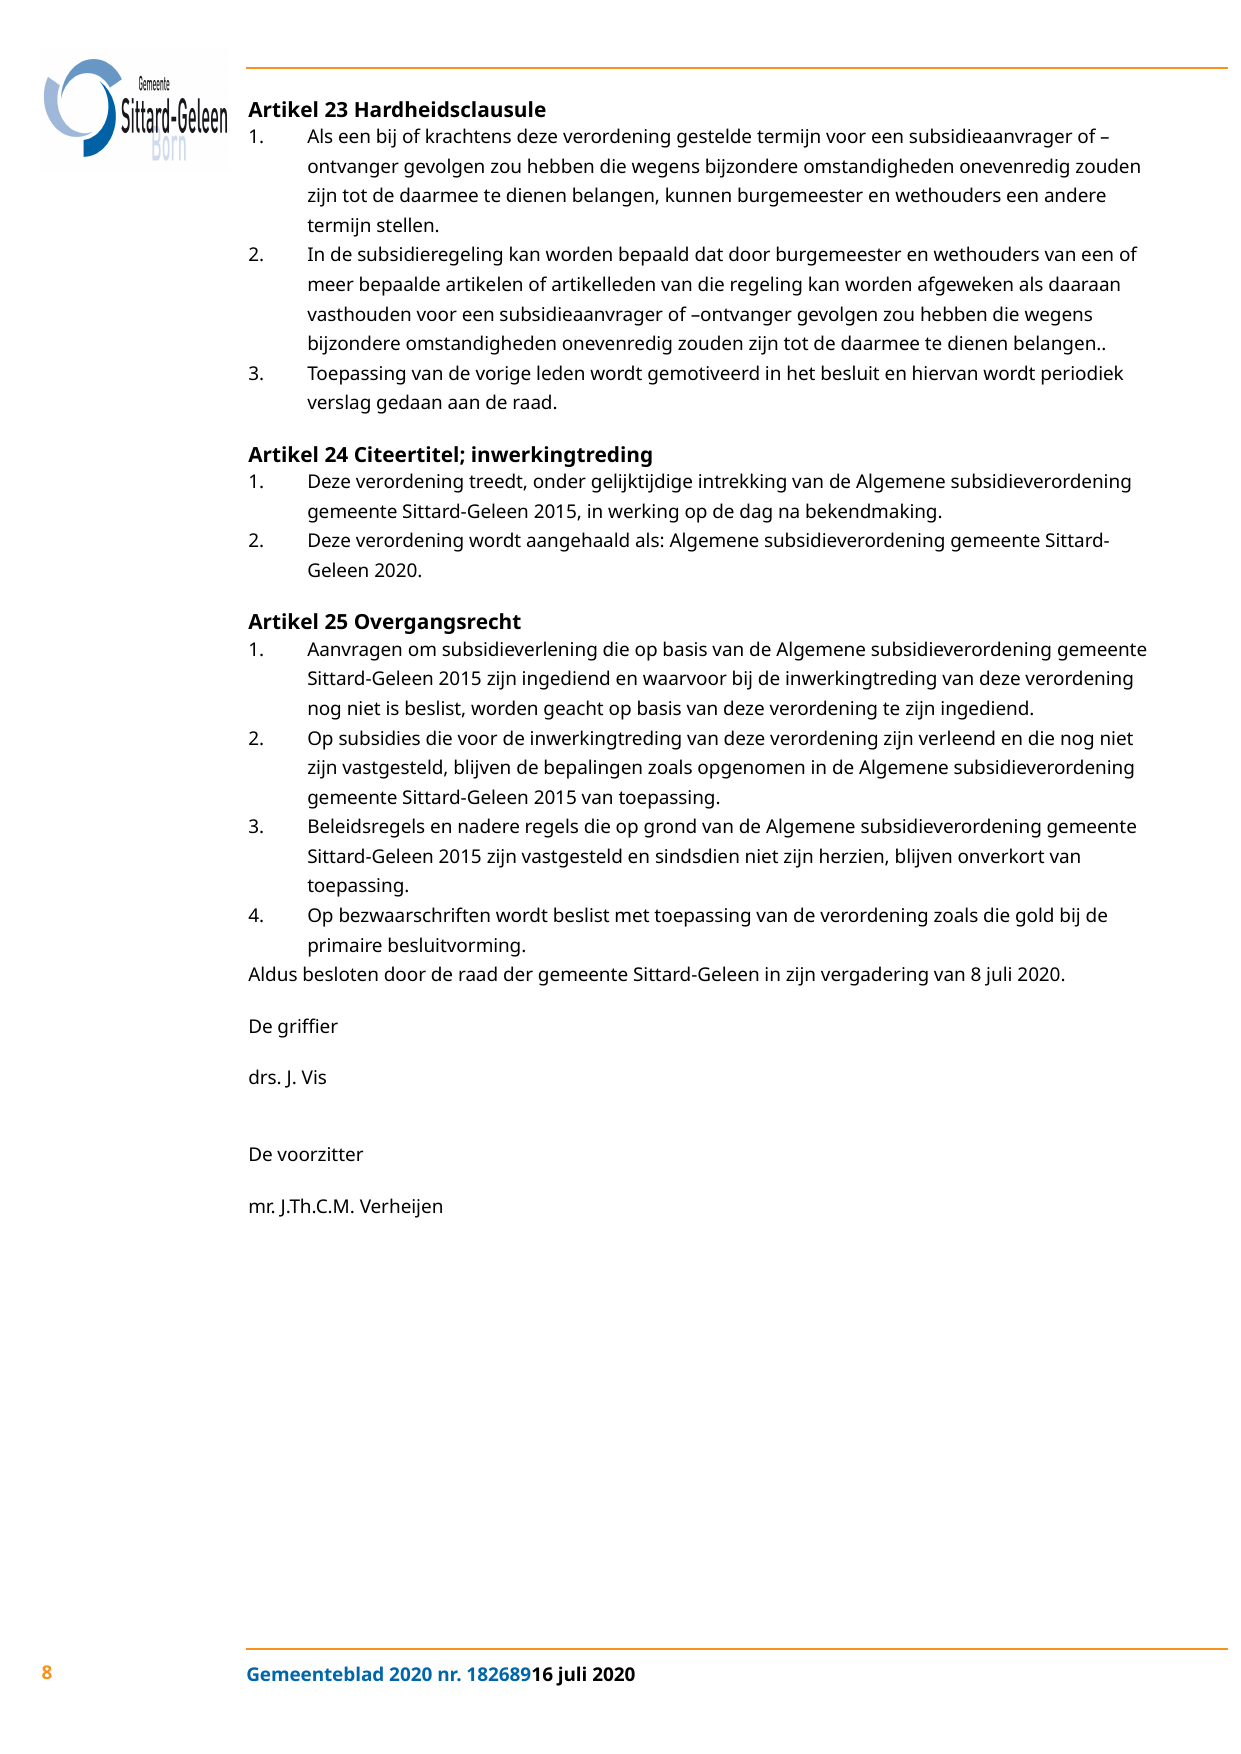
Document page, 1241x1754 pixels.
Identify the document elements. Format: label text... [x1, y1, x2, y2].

text Artikel 23 Hardheidsclausule [248, 95, 1152, 123]
picture [41, 47, 231, 172]
list Deze verordening treedt, onder gelijktijdige intrekking van de Algemene subsidieverordening gemeente Sittard-Geleen 2015, in werking op de dag na bekendmaking. [248, 468, 1152, 524]
text Artikel 25 Overgangsrecht [248, 607, 1152, 636]
text mr. J.Th.C.M. Verheijen [248, 1193, 1152, 1219]
list Aanvragen om subsidieverlening die op basis van de Algemene subsidieverordening gemeente Sittard-Geleen 2015 zijn ingediend en waarvoor bij de inwerkingtreding van deze verordening nog niet is beslist, worden geacht op basis van deze verordening te zijn ingediend. [248, 636, 1152, 721]
list Toepassing van de vorige leden wordt gemotiveerd in het besluit en hiervan wordt periodiek verslag gedaan aan de raad. [248, 360, 1152, 415]
list Beleidsregels en nadere regels die op grond van de Algemene subsidieverordening gemeente Sittard-Geleen 2015 zijn vastgesteld en sindsdien niet zijn herzien, blijven onverkort van toepassing. [248, 813, 1152, 898]
list Deze verordening wordt aangehaald als: Algemene subsidieverordening gemeente Sittard-Geleen 2020. [248, 527, 1152, 583]
list Op subsidies die voor de inwerkingtreding van deze verordening zijn verleend en die nog niet zijn vastgesteld, blijven de bepalingen zoals opgenomen in de Algemene subsidieverordening gemeente Sittard-Geleen 2015 van toepassing. [248, 725, 1152, 809]
text drs. J. Vis [248, 1064, 1152, 1090]
text De griffier [248, 1013, 1152, 1038]
list In de subsidieregeling kan worden bepaald dat door burgemeester en wethouders van een of meer bepaalde artikelen of artikelleden van die regeling kan worden afgeweken als daaraan vasthouden voor een subsidieaanvrager of –ontvanger gevolgen zou hebben die wegens bijzondere omstandigheden onevenredig zouden zijn tot de daarmee te dienen belangen.. [248, 242, 1152, 356]
text De voorzitter [248, 1141, 1152, 1167]
text Artikel 24 Citeertitel; inwerkingtreding [248, 440, 1152, 468]
text Aldus besloten door de raad der gemeente Sittard-Geleen in zijn vergadering van 8 juli 2020. [248, 961, 1152, 987]
list Als een bij of krachtens deze verordening gestelde termijn voor een subsidieaanvrager of –ontvanger gevolgen zou hebben die wegens bijzondere omstandigheden onevenredig zouden zijn tot de daarmee te dienen belangen, kunnen burgemeester en wethouders een andere termijn stellen. [248, 123, 1152, 238]
list Op bezwaarschriften wordt beslist met toepassing van de verordening zoals die gold bij de primaire besluitvorming. [248, 902, 1152, 957]
